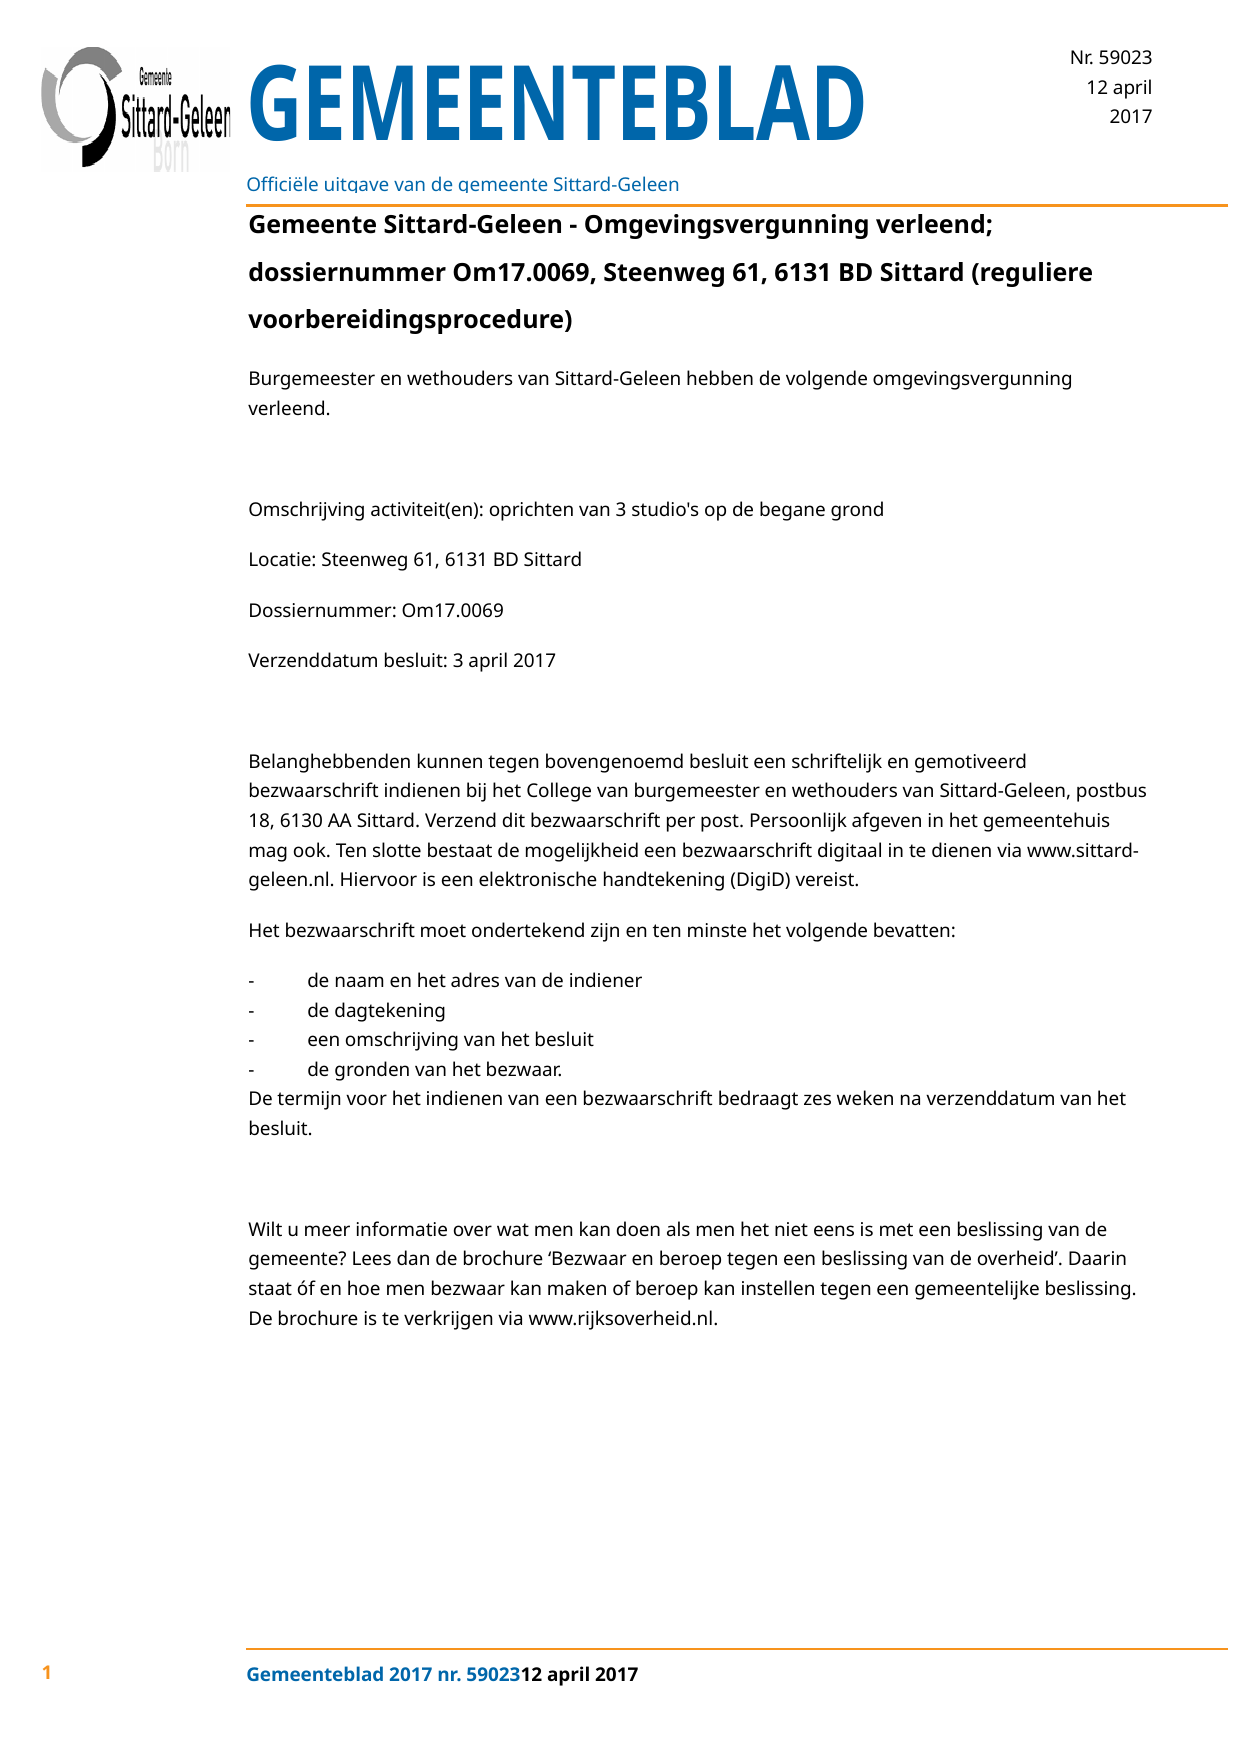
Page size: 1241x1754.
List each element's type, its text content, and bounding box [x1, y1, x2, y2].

text Gemeente Sittard-Geleen - Omgevingsvergunning verleend; dossiernummer Om17.0069, Steenweg 61, 6131 BD Sittard (reguliere voorbereidingsprocedure) [248, 207, 1152, 336]
text Wilt u meer informatie over wat men kan doen als men het niet eens is met een beslissing van de gemeente? Lees dan de brochure ‘Bezwaar en beroep tegen een beslissing van de overheid’. Daarin staat óf en hoe men bezwaar kan maken of beroep kan instellen tegen een gemeentelijke beslissing. De brochure is te verkrijgen via www.rijksoverheid.nl. [248, 1216, 1152, 1330]
text Omschrijving activiteit(en): oprichten van 3 studio's op de begane grond [248, 496, 1152, 522]
picture [41, 47, 231, 172]
text De termijn voor het indienen van een bezwaarschrift bedraagt zes weken na verzenddatum van het besluit. [248, 1086, 1152, 1141]
text Verzenddatum besluit: 3 april 2017 [248, 647, 1152, 673]
list de naam en het adres van de indiener [248, 967, 1152, 993]
list een omschrijving van het besluit [248, 1026, 1152, 1052]
list de gronden van het bezwaar. [248, 1056, 1152, 1082]
text Burgemeester en wethouders van Sittard-Geleen hebben de volgende omgevingsvergunning verleend. [248, 366, 1152, 421]
text Het bezwaarschrift moet ondertekend zijn en ten minste het volgende bevatten: [248, 917, 1152, 942]
text Dossiernummer: Om17.0069 [248, 597, 1152, 622]
list de dagtekening [248, 997, 1152, 1022]
text Locatie: Steenweg 61, 6131 BD Sittard [248, 546, 1152, 572]
text Belanghebbenden kunnen tegen bovengenoemd besluit een schriftelijk en gemotiveerd bezwaarschrift indienen bij het College van burgemeester en wethouders van Sittard-Geleen, postbus 18, 6130 AA Sittard. Verzend dit bezwaarschrift per post. Persoonlijk afgeven in het gemeentehuis mag ook. Ten slotte bestaat de mogelijkheid een bezwaarschrift digitaal in te dienen via www.sittard-geleen.nl. Hiervoor is een elektronische handtekening (DigiD) vereist. [248, 748, 1152, 892]
